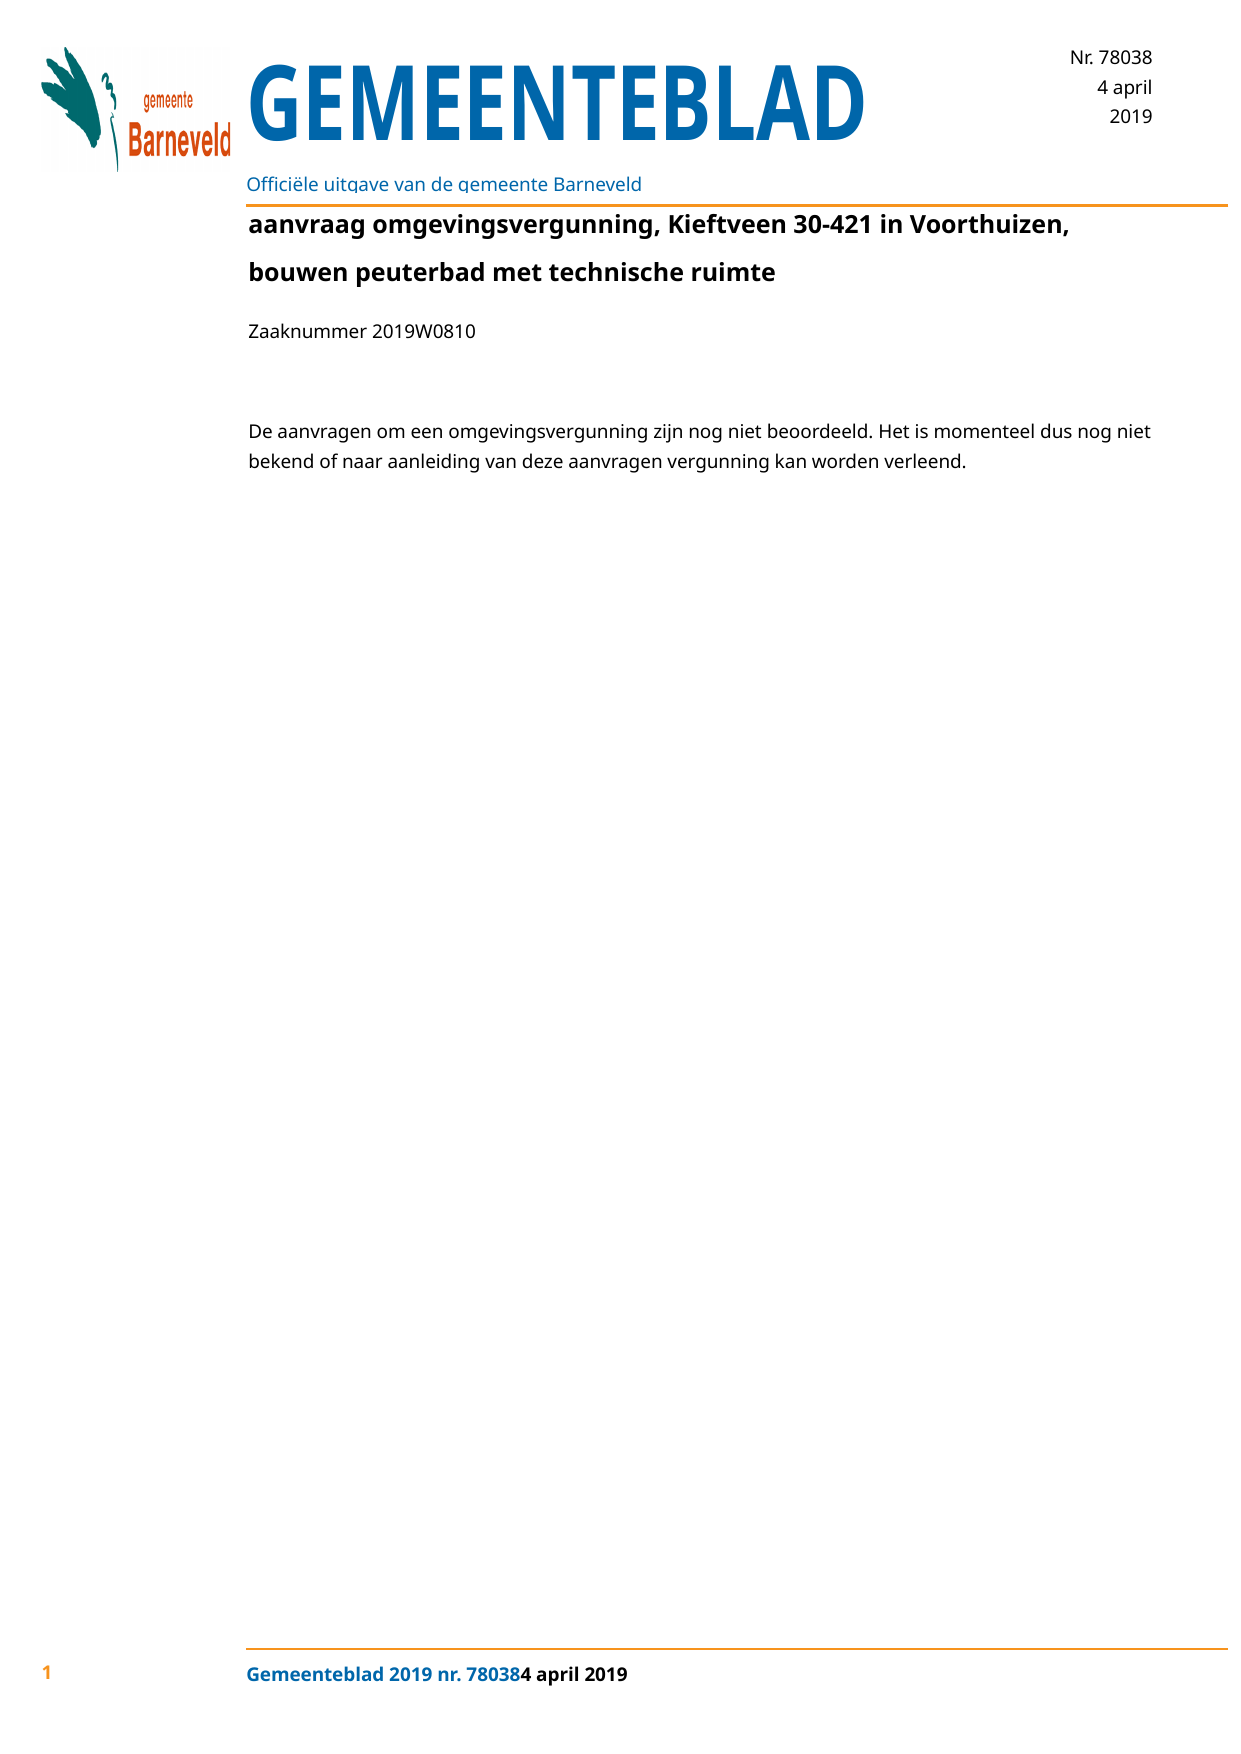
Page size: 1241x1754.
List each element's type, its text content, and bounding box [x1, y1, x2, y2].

text De aanvragen om een omgevingsvergunning zijn nog niet beoordeeld. Het is momenteel dus nog niet bekend of naar aanleiding van deze aanvragen vergunning kan worden verleend. [248, 419, 1152, 474]
text Zaaknummer 2019W0810 [248, 318, 1152, 344]
text aanvraag omgevingsvergunning, Kieftveen 30-421 in Voorthuizen, bouwen peuterbad met technische ruimte [248, 207, 1152, 288]
picture [41, 47, 231, 172]
